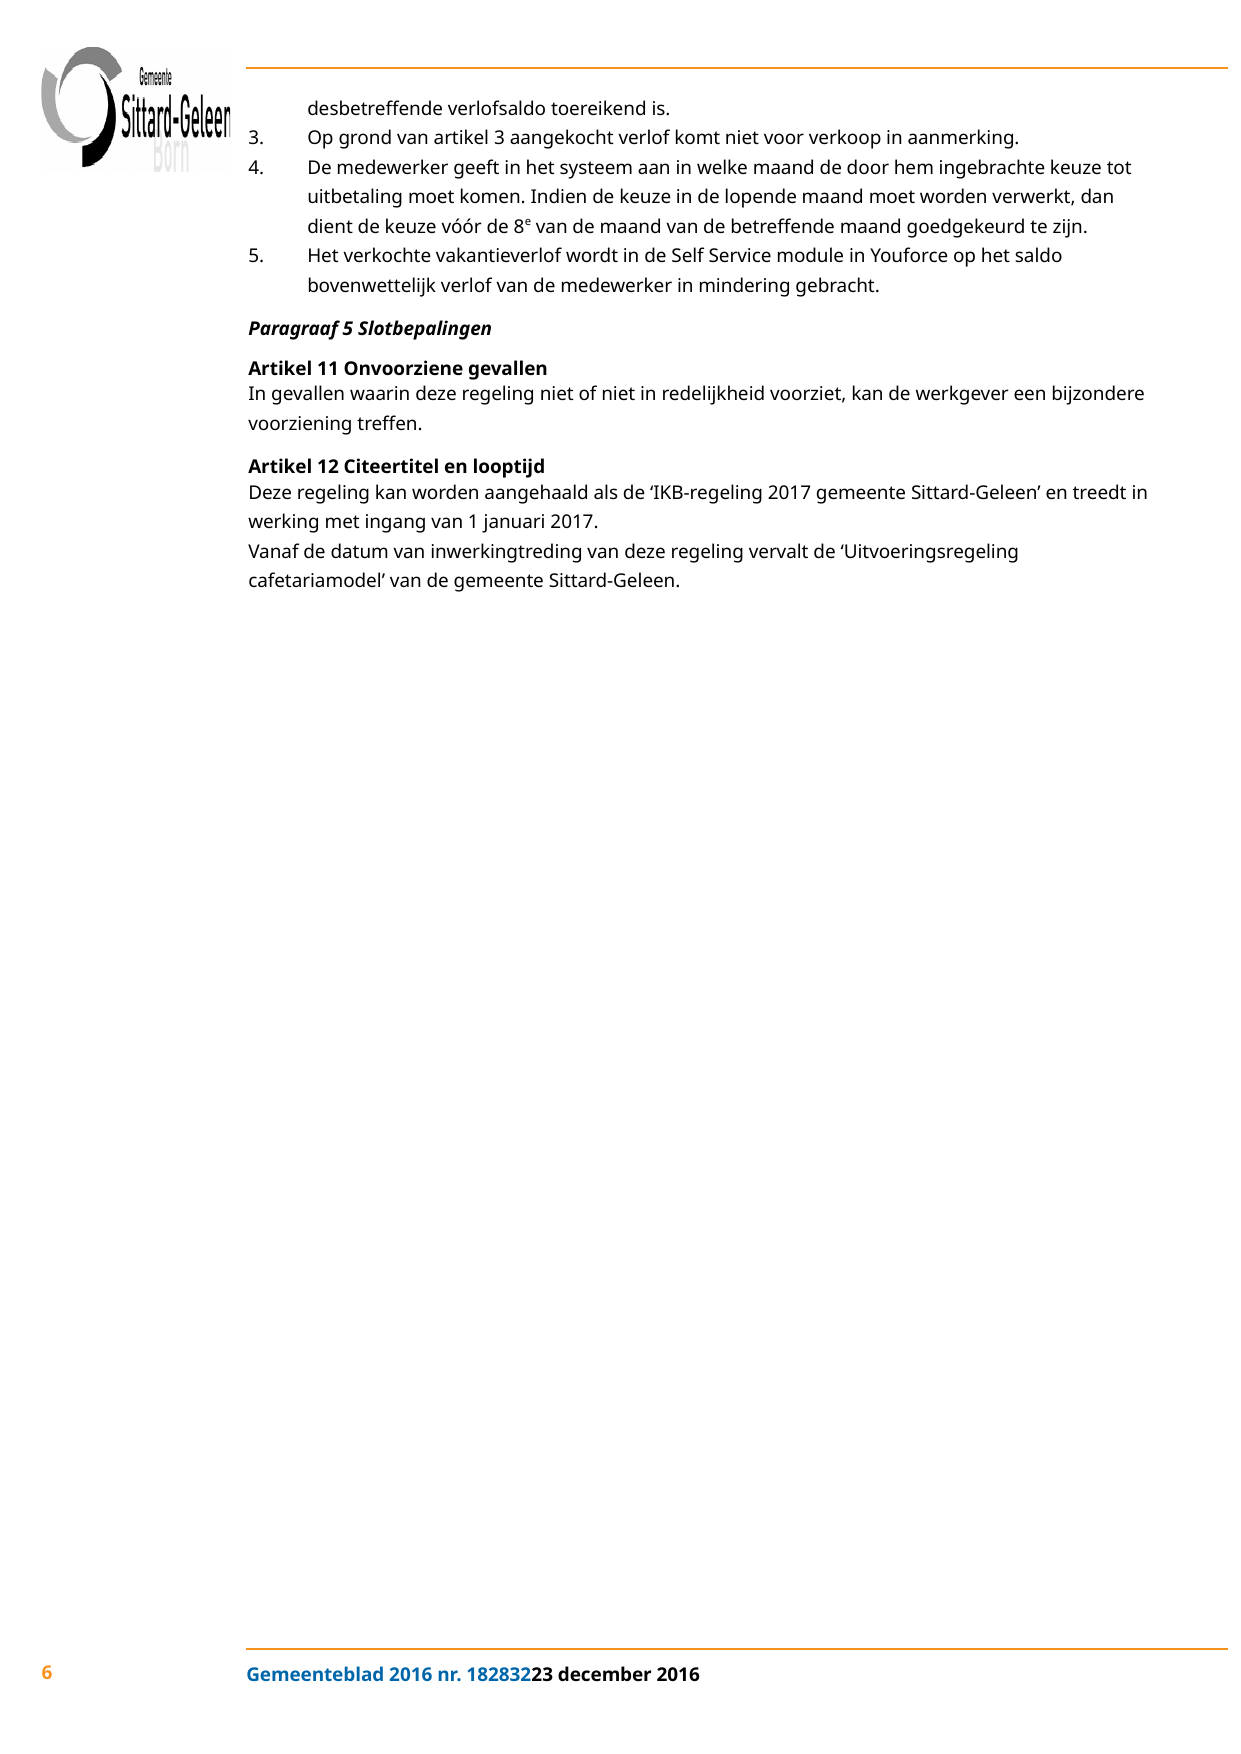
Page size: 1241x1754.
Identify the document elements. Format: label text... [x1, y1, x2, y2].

text In gevallen waarin deze regeling niet of niet in redelijkheid voorziet, kan de werkgever een bijzondere voorziening treffen. [248, 380, 1152, 436]
text Artikel 11 Onvoorziene gevallen [248, 355, 1152, 380]
list Het verkochte vakantieverlof wordt in de Self Service module in Youforce op het saldo bovenwettelijk verlof van de medewerker in mindering gebracht. [248, 243, 1152, 298]
text Paragraaf 5 Slotbepalingen [248, 315, 1152, 341]
text Artikel 12 Citeertitel en looptijd [248, 453, 1152, 479]
list desbetreffende verlofsaldo toereikend is. [248, 95, 1152, 121]
picture [41, 47, 231, 172]
list Op grond van artikel 3 aangekocht verlof komt niet voor verkoop in aanmerking. [248, 124, 1152, 150]
list De medewerker geeft in het systeem aan in welke maand de door hem ingebrachte keuze tot uitbetaling moet komen. Indien de keuze in de lopende maand moet worden verwerkt, dan dient de keuze vóór de 8e van de maand van de betreffende maand goedgekeurd te zijn. [248, 154, 1152, 239]
text Deze regeling kan worden aangehaald als de ‘IKB-regeling 2017 gemeente Sittard-Geleen’ en treedt in werking met ingang van 1 januari 2017. [248, 479, 1152, 534]
text Vanaf de datum van inwerkingtreding van deze regeling vervalt de ‘Uitvoeringsregeling cafetariamodel’ van de gemeente Sittard-Geleen. [248, 538, 1152, 593]
